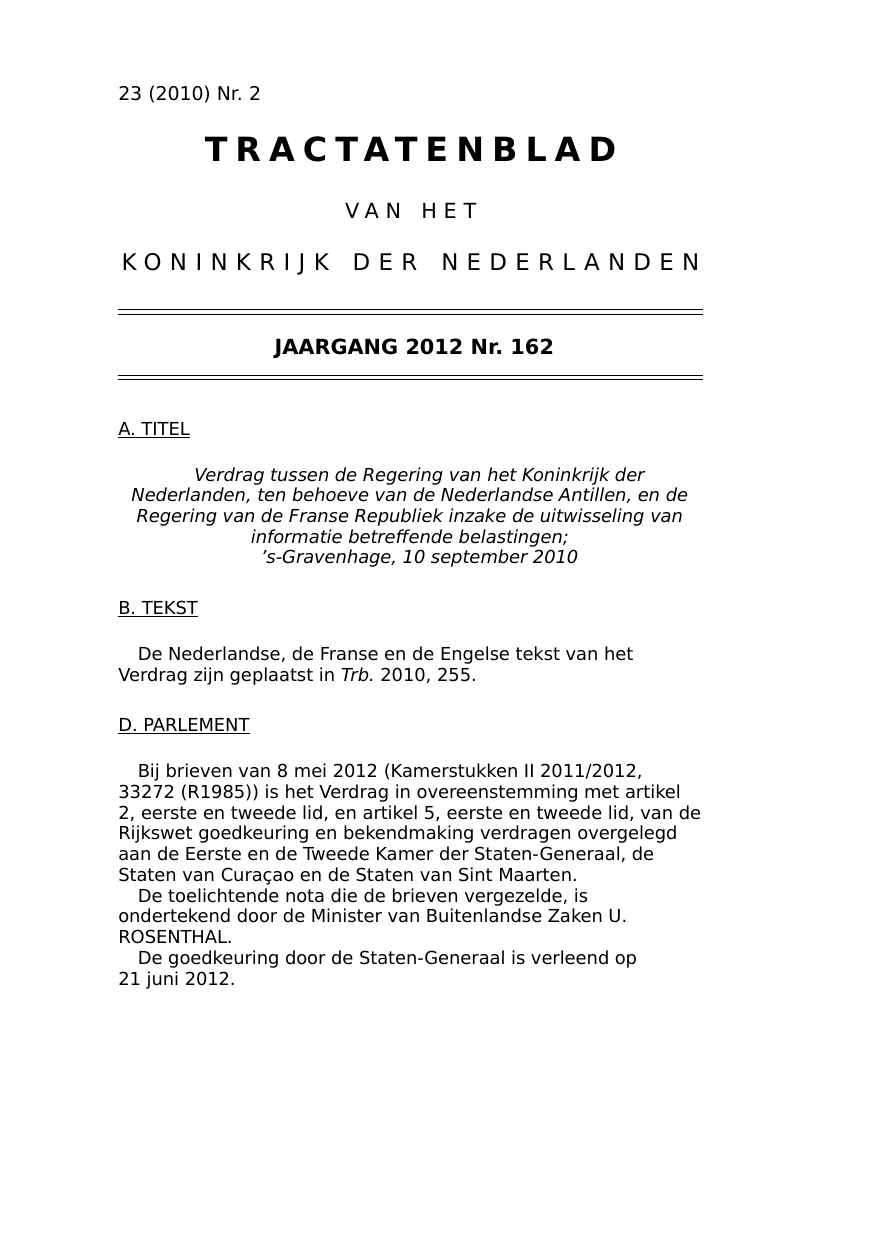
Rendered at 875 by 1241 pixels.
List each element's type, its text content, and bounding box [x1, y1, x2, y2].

subtitle A. TITEL [118, 419, 703, 439]
text JAARGANG 2012 Nr. 162 [118, 335, 703, 359]
text Verdrag tussen de Regering van het Koninkrijk der Nederlanden, ten behoeve van de Nederlandse Antillen, en de Regering van de Franse Republiek inzake de uitwisseling van informatie betreffende belastingen; [118, 464, 703, 547]
text Bij brieven van 8 mei 2012 (Kamerstukken II 2011/2012, 33272 (R1985)) is het Verdrag in overeenstemming met artikel 2, eerste en tweede lid, en artikel 5, eerste en tweede lid, van de Rijkswet goedkeuring en bekendmaking verdragen overgelegd aan de Eerste en de Tweede Kamer der Staten-Generaal, de Staten van Curaçao en de Staten van Sint Maarten. [118, 761, 703, 885]
text De goedkeuring door de Staten-Generaal is verleend op 21 juni 2012. [118, 948, 703, 989]
subtitle D. PARLEMENT [118, 715, 703, 736]
text KONINKRIJK DER NEDERLANDEN [118, 249, 703, 276]
subtitle B. TEKST [118, 598, 703, 619]
text VAN HET [118, 199, 703, 223]
text De toelichtende nota die de brieven vergezelde, is ondertekend door de Minister van Buitenlandse Zaken U. ROSENTHAL. [118, 885, 703, 948]
text TRACTATENBLAD [118, 130, 703, 169]
text ’s-Gravenhage, 10 september 2010 [118, 547, 703, 568]
text De Nederlandse, de Franse en de Engelse tekst van het Verdrag zijn geplaatst in Trb. 2010, 255. [118, 644, 703, 685]
text 23 (2010) Nr. 2 [118, 83, 703, 105]
